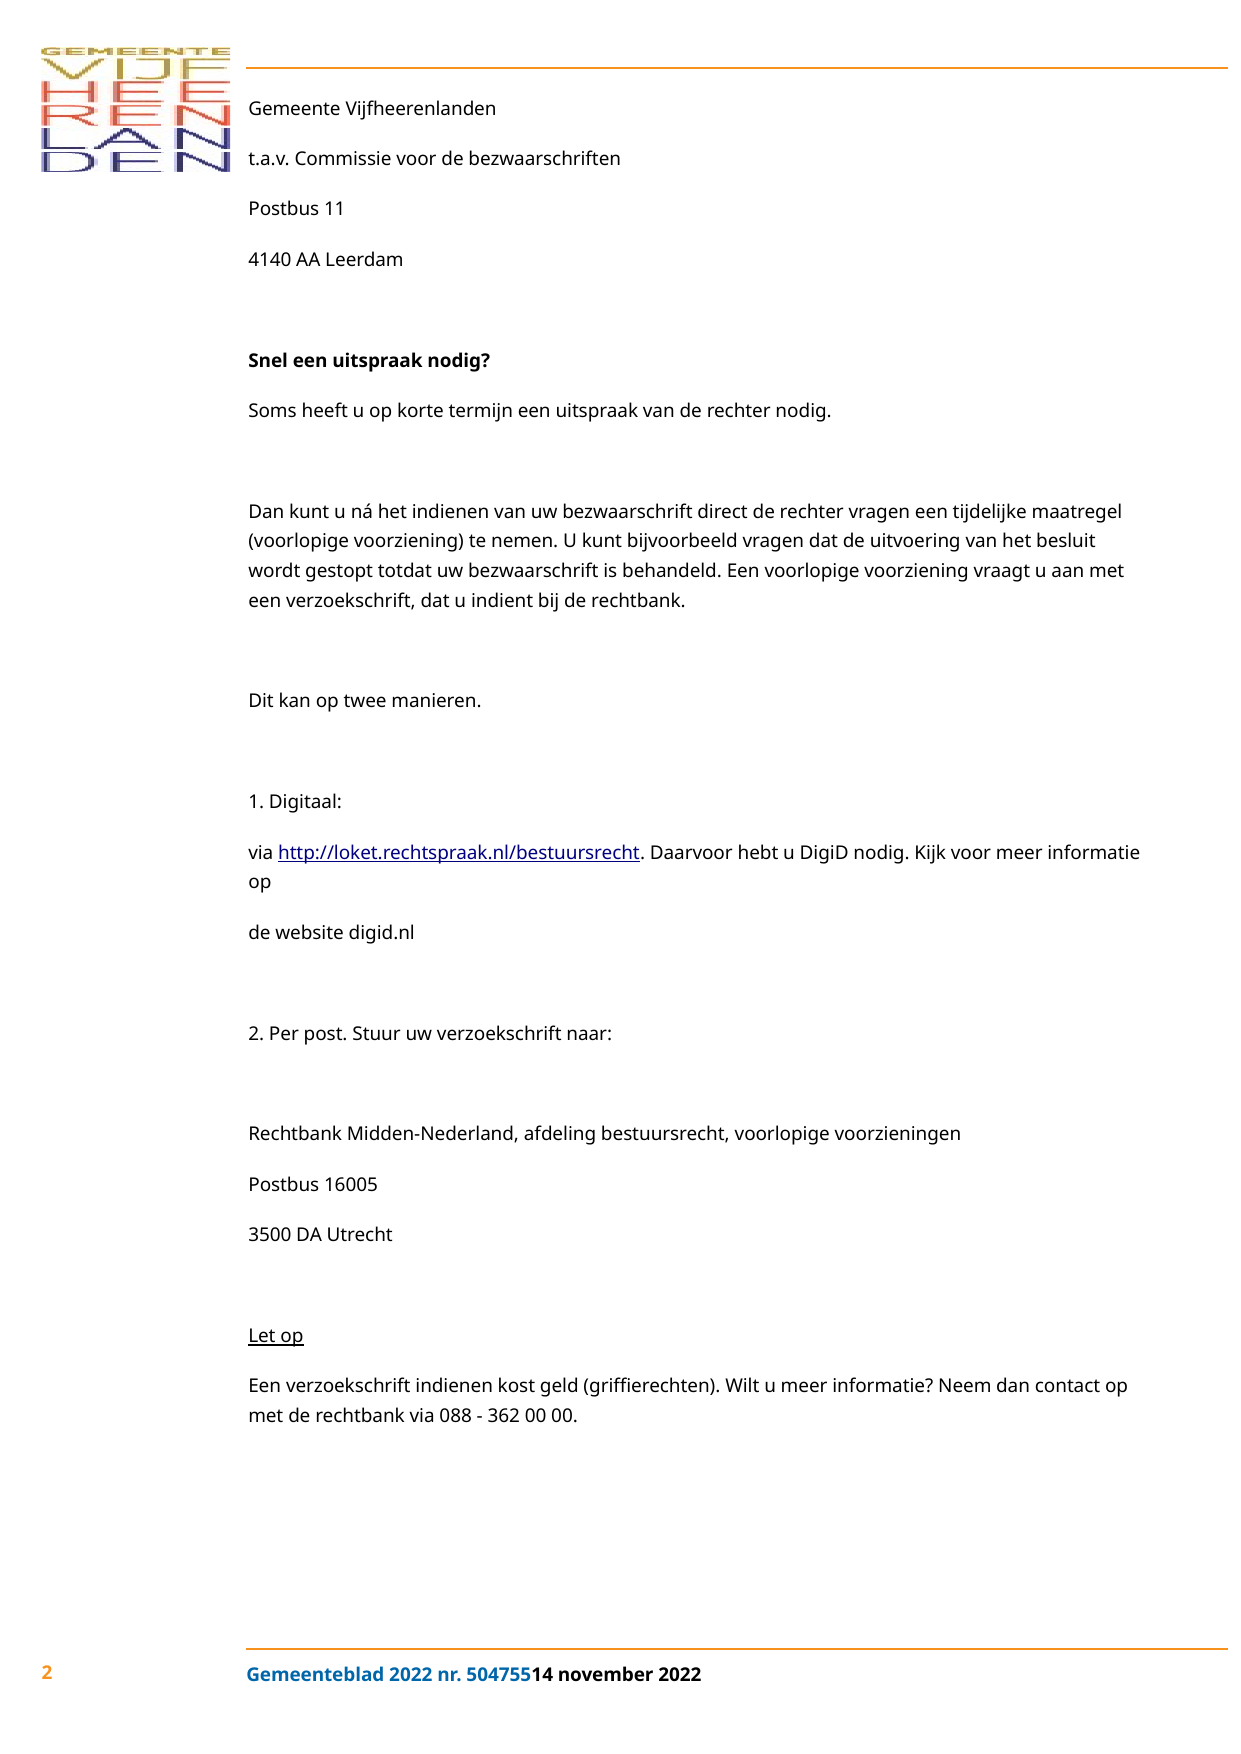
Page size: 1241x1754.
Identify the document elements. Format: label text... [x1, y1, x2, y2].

text 3500 DA Utrecht [248, 1221, 1152, 1247]
text 4140 AA Leerdam [248, 246, 1152, 272]
text 2. Per post. Stuur uw verzoekschrift naar: [248, 1020, 1152, 1046]
text Snel een uitspraak nodig? [248, 347, 1152, 373]
text Gemeente Vijfheerenlanden [248, 95, 1152, 121]
text t.a.v. Commissie voor de bezwaarschriften [248, 145, 1152, 171]
picture [41, 47, 231, 172]
text Soms heeft u op korte termijn een uitspraak van de rechter nodig. [248, 397, 1152, 423]
text Rechtbank Midden-Nederland, afdeling bestuursrecht, voorlopige voorzieningen [248, 1121, 1152, 1146]
text Let op [248, 1322, 1152, 1348]
text via http://loket.rechtspraak.nl/bestuursrecht. Daarvoor hebt u DigiD nodig. Kijk voor meer informatie op [248, 839, 1152, 894]
text de website digid.nl [248, 919, 1152, 945]
text 1. Digitaal: [248, 788, 1152, 814]
text Dan kunt u ná het indienen van uw bezwaarschrift direct de rechter vragen een tijdelijke maatregel (voorlopige voorziening) te nemen. U kunt bijvoorbeeld vragen dat de uitvoering van het besluit wordt gestopt totdat uw bezwaarschrift is behandeld. Een voorlopige voorziening vraagt u aan met een verzoekschrift, dat u indient bij de rechtbank. [248, 498, 1152, 613]
text Een verzoekschrift indienen kost geld (griffierechten). Wilt u meer informatie? Neem dan contact op met de rechtbank via 088 - 362 00 00. [248, 1373, 1152, 1428]
text Postbus 11 [248, 196, 1152, 221]
text Dit kan op twee manieren. [248, 688, 1152, 713]
text Postbus 16005 [248, 1171, 1152, 1197]
